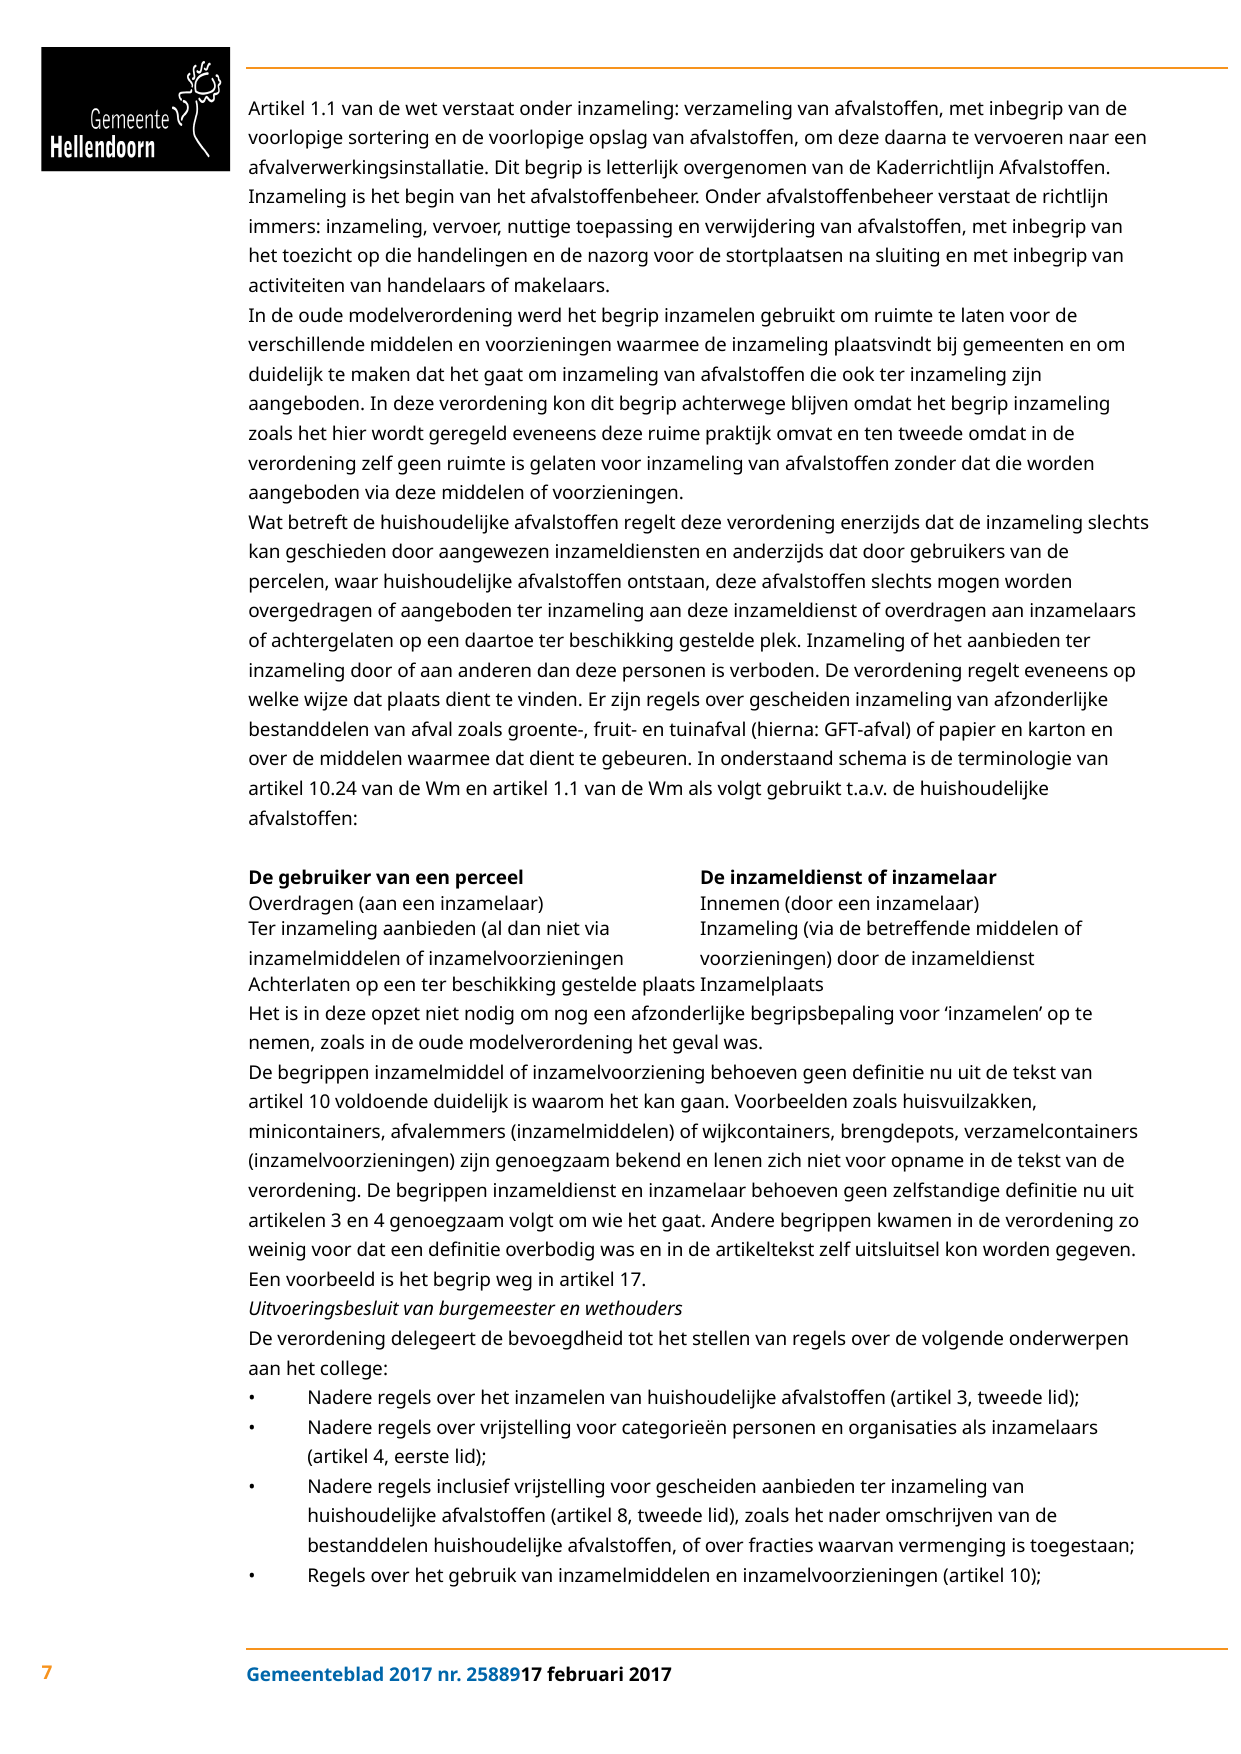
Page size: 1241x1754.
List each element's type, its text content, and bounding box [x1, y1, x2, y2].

list Regels over het gebruik van inzamelmiddelen en inzamelvoorzieningen (artikel 10); [248, 1562, 1152, 1588]
table_cell Inzamelplaats [700, 971, 1152, 997]
text De begrippen inzamelmiddel of inzamelvoorziening behoeven geen definitie nu uit de tekst van artikel 10 voldoende duidelijk is waarom het kan gaan. Voorbeelden zoals huisvuilzakken, minicontainers, afvalemmers (inzamelmiddelen) of wijkcontainers, brengdepots, verzamelcontainers (inzamelvoorzieningen) zijn genoegzaam bekend en lenen zich niet voor opname in de tekst van de verordening. De begrippen inzameldienst en inzamelaar behoeven geen zelfstandige definitie nu uit artikelen 3 en 4 genoegzaam volgt om wie het gaat. Andere begrippen kwamen in de verordening zo weinig voor dat een definitie overbodig was en in de artikeltekst zelf uitsluitsel kon worden gegeven. Een voorbeeld is het begrip weg in artikel 17. [248, 1059, 1152, 1292]
table_cell Achterlaten op een ter beschikking gestelde plaats [248, 971, 700, 997]
text Artikel 1.1 van de wet verstaat onder inzameling: verzameling van afvalstoffen, met inbegrip van de voorlopige sortering en de voorlopige opslag van afvalstoffen, om deze daarna te vervoeren naar een afvalverwerkingsinstallatie. Dit begrip is letterlijk overgenomen van de Kaderrichtlijn Afvalstoffen. Inzameling is het begin van het afvalstoffenbeheer. Onder afvalstoffenbeheer verstaat de richtlijn immers: inzameling, vervoer, nuttige toepassing en verwijdering van afvalstoffen, met inbegrip van het toezicht op die handelingen en de nazorg voor de stortplaatsen na sluiting en met inbegrip van activiteiten van handelaars of makelaars. [248, 95, 1152, 298]
picture [41, 47, 231, 172]
table_cell Ter inzameling aanbieden (al dan niet via inzamelmiddelen of inzamelvoorzieningen [248, 916, 700, 971]
table_header De inzameldienst of inzamelaar [700, 864, 1152, 890]
text Het is in deze opzet niet nodig om nog een afzonderlijke begripsbepaling voor ‘inzamelen’ op te nemen, zoals in de oude modelverordening het geval was. [248, 1000, 1152, 1055]
text Wat betreft de huishoudelijke afvalstoffen regelt deze verordening enerzijds dat de inzameling slechts kan geschieden door aangewezen inzameldiensten en anderzijds dat door gebruikers van de percelen, waar huishoudelijke afvalstoffen ontstaan, deze afvalstoffen slechts mogen worden overgedragen of aangeboden ter inzameling aan deze inzameldienst of overdragen aan inzamelaars of achtergelaten op een daartoe ter beschikking gestelde plek. Inzameling of het aanbieden ter inzameling door of aan anderen dan deze personen is verboden. De verordening regelt eveneens op welke wijze dat plaats dient te vinden. Er zijn regels over gescheiden inzameling van afzonderlijke bestanddelen van afval zoals groente-, fruit- en tuinafval (hierna: GFT-afval) of papier en karton en over de middelen waarmee dat dient te gebeuren. In onderstaand schema is de terminologie van artikel 10.24 van de Wm en artikel 1.1 van de Wm als volgt gebruikt t.a.v. de huishoudelijke afvalstoffen: [248, 509, 1152, 831]
table_cell Innemen (door een inzamelaar) [700, 890, 1152, 916]
text In de oude modelverordening werd het begrip inzamelen gebruikt om ruimte te laten voor de verschillende middelen en voorzieningen waarmee de inzameling plaatsvindt bij gemeenten en om duidelijk te maken dat het gaat om inzameling van afvalstoffen die ook ter inzameling zijn aangeboden. In deze verordening kon dit begrip achterwege blijven omdat het begrip inzameling zoals het hier wordt geregeld eveneens deze ruime praktijk omvat en ten tweede omdat in de verordening zelf geen ruimte is gelaten voor inzameling van afvalstoffen zonder dat die worden aangeboden via deze middelen of voorzieningen. [248, 302, 1152, 505]
table_cell Inzameling (via de betreffende middelen of voorzieningen) door de inzameldienst [700, 916, 1152, 971]
list Nadere regels over het inzamelen van huishoudelijke afvalstoffen (artikel 3, tweede lid); [248, 1384, 1152, 1410]
list Nadere regels over vrijstelling voor categorieën personen en organisaties als inzamelaars (artikel 4, eerste lid); [248, 1414, 1152, 1469]
text Uitvoeringsbesluit van burgemeester en wethouders [248, 1296, 1152, 1321]
table_header De gebruiker van een perceel [248, 864, 700, 890]
table_cell Overdragen (aan een inzamelaar) [248, 890, 700, 916]
text De verordening delegeert de bevoegdheid tot het stellen van regels over de volgende onderwerpen aan het college: [248, 1325, 1152, 1381]
list Nadere regels inclusief vrijstelling voor gescheiden aanbieden ter inzameling van huishoudelijke afvalstoffen (artikel 8, tweede lid), zoals het nader omschrijven van de bestanddelen huishoudelijke afvalstoffen, of over fracties waarvan vermenging is toegestaan; [248, 1473, 1152, 1558]
